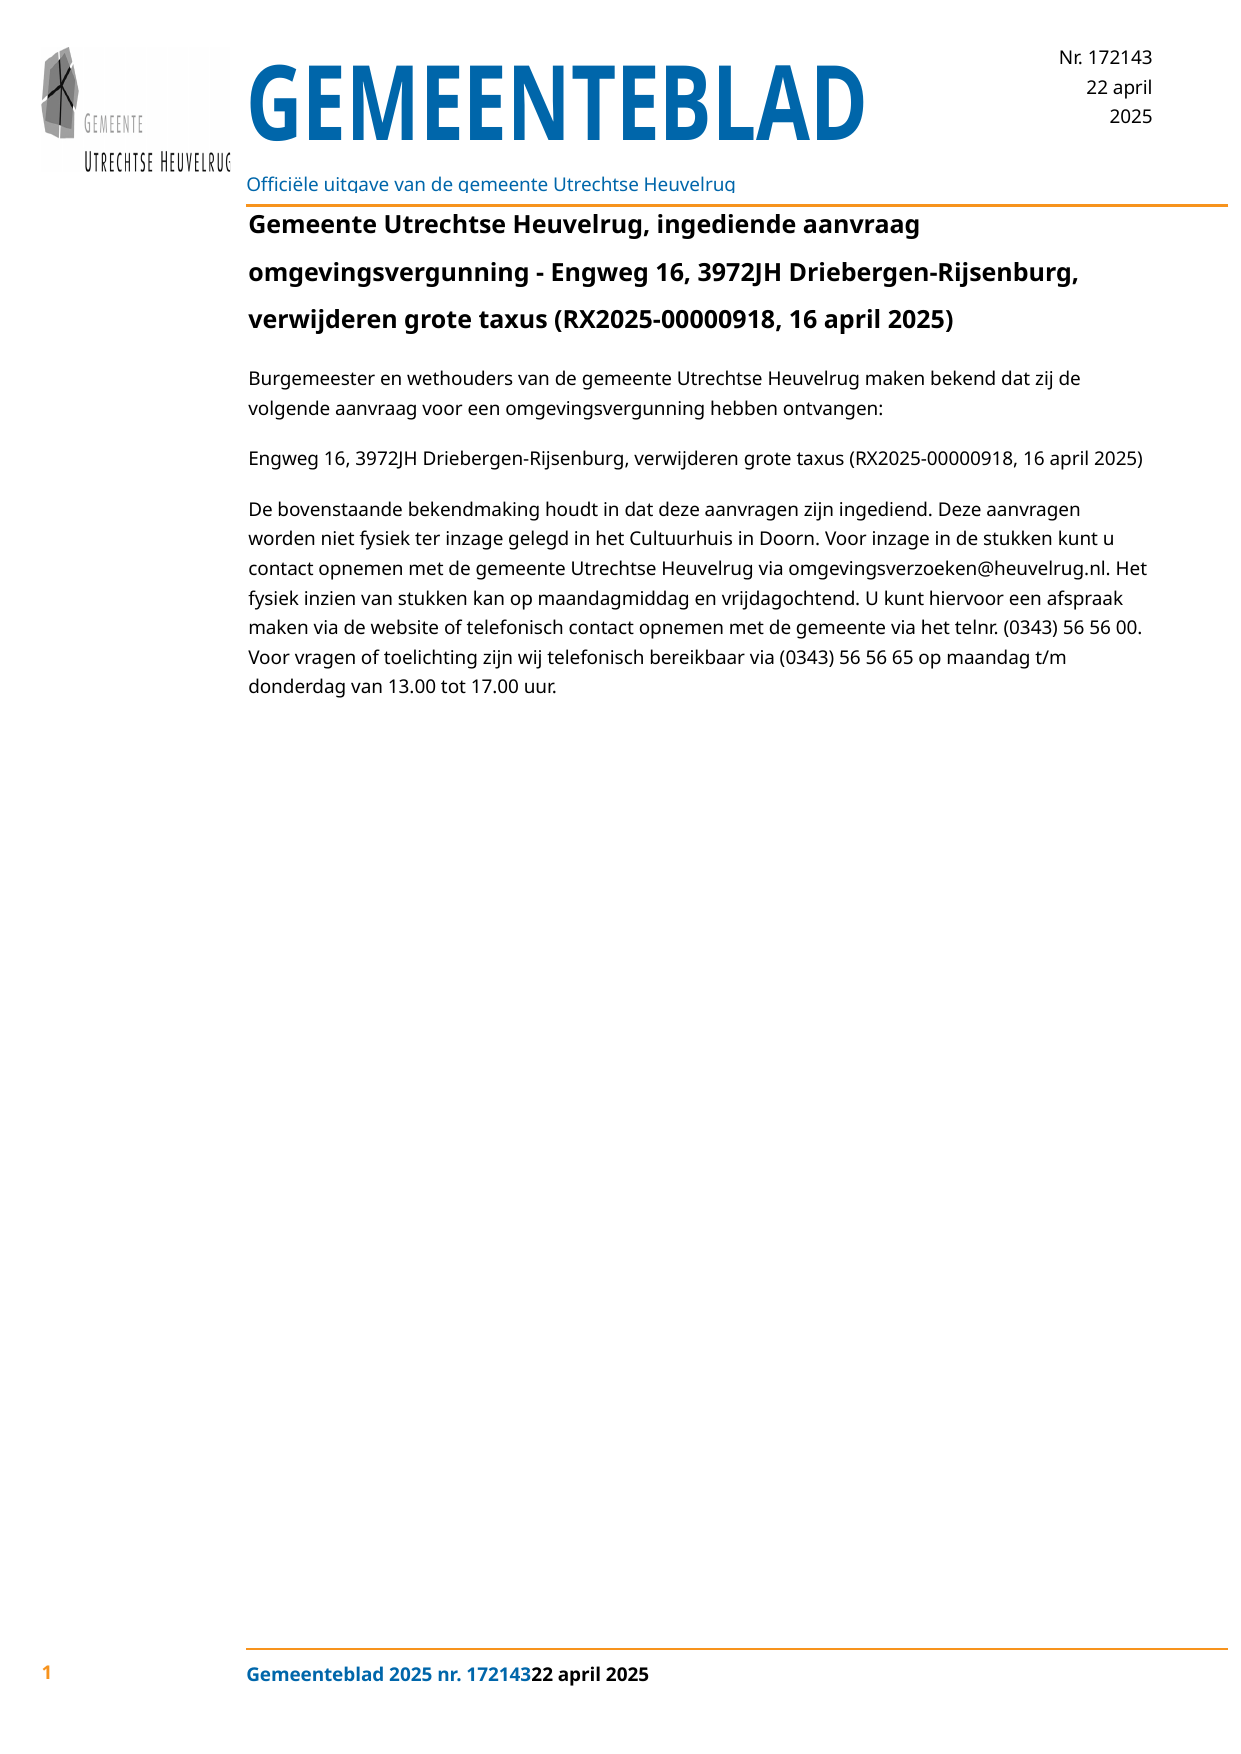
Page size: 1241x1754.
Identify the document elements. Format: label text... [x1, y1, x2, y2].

text Engweg 16, 3972JH Driebergen-Rijsenburg, verwijderen grote taxus (RX2025-00000918, 16 april 2025) [248, 446, 1152, 471]
picture [41, 47, 231, 172]
text Burgemeester en wethouders van de gemeente Utrechtse Heuvelrug maken bekend dat zij de volgende aanvraag voor een omgevingsvergunning hebben ontvangen: [248, 366, 1152, 421]
text De bovenstaande bekendmaking houdt in dat deze aanvragen zijn ingediend. Deze aanvragen worden niet fysiek ter inzage gelegd in het Cultuurhuis in Doorn. Voor inzage in de stukken kunt u contact opnemen met de gemeente Utrechtse Heuvelrug via omgevingsverzoeken@heuvelrug.nl. Het fysiek inzien van stukken kan op maandagmiddag en vrijdagochtend. U kunt hiervoor een afspraak maken via de website of telefonisch contact opnemen met de gemeente via het telnr. (0343) 56 56 00. Voor vragen of toelichting zijn wij telefonisch bereikbaar via (0343) 56 56 65 op maandag t/m donderdag van 13.00 tot 17.00 uur. [248, 496, 1152, 699]
text Gemeente Utrechtse Heuvelrug, ingediende aanvraag omgevingsvergunning - Engweg 16, 3972JH Driebergen-Rijsenburg, verwijderen grote taxus (RX2025-00000918, 16 april 2025) [248, 207, 1152, 336]
